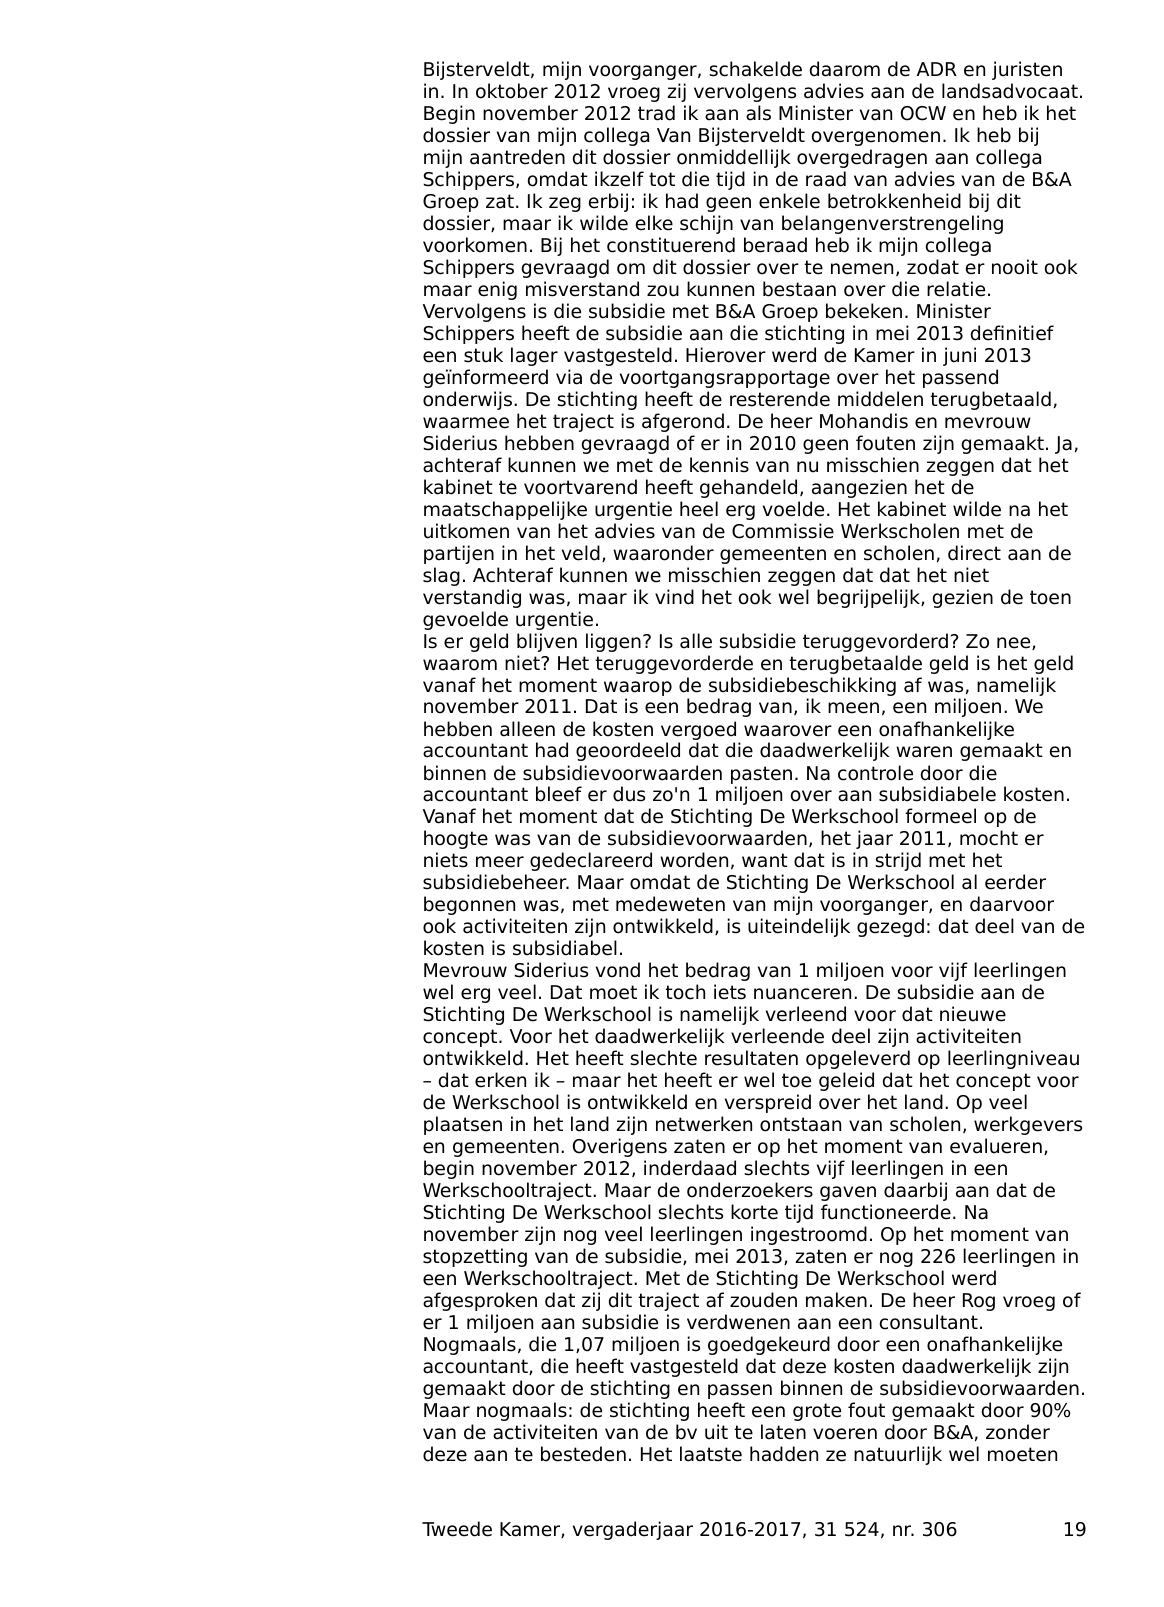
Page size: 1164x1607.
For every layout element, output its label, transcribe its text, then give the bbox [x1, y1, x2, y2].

text Bijsterveldt, mijn voorganger, schakelde daarom de ADR en juristen in. In oktober 2012 vroeg zij vervolgens advies aan de landsadvocaat. Begin november 2012 trad ik aan als Minister van OCW en heb ik het dossier van mijn collega Van Bijsterveldt overgenomen. Ik heb bij mijn aantreden dit dossier onmiddellijk overgedragen aan collega Schippers, omdat ikzelf tot die tijd in de raad van advies van de B&A Groep zat. Ik zeg erbij: ik had geen enkele betrokkenheid bij dit dossier, maar ik wilde elke schijn van belangenverstrengeling voorkomen. Bij het constituerend beraad heb ik mijn collega Schippers gevraagd om dit dossier over te nemen, zodat er nooit ook maar enig misverstand zou kunnen bestaan over die relatie. Vervolgens is die subsidie met B&A Groep bekeken. Minister Schippers heeft de subsidie aan die stichting in mei 2013 definitief een stuk lager vastgesteld. Hierover werd de Kamer in juni 2013 geïnformeerd via de voortgangsrapportage over het passend onderwijs. De stichting heeft de resterende middelen terugbetaald, waarmee het traject is afgerond. De heer Mohandis en mevrouw Siderius hebben gevraagd of er in 2010 geen fouten zijn gemaakt. Ja, achteraf kunnen we met de kennis van nu misschien zeggen dat het kabinet te voortvarend heeft gehandeld, aangezien het de maatschappelijke urgentie heel erg voelde. Het kabinet wilde na het uitkomen van het advies van de Commissie Werkscholen met de partijen in het veld, waaronder gemeenten en scholen, direct aan de slag. Achteraf kunnen we misschien zeggen dat dat het niet verstandig was, maar ik vind het ook wel begrijpelijk, gezien de toen gevoelde urgentie. [422, 59, 1087, 631]
text Is er geld blijven liggen? Is alle subsidie teruggevorderd? Zo nee, waarom niet? Het teruggevorderde en terugbetaalde geld is het geld vanaf het moment waarop de subsidiebeschikking af was, namelijk november 2011. Dat is een bedrag van, ik meen, een miljoen. We hebben alleen de kosten vergoed waarover een onafhankelijke accountant had geoordeeld dat die daadwerkelijk waren gemaakt en binnen de subsidievoorwaarden pasten. Na controle door die accountant bleef er dus zo'n 1 miljoen over aan subsidiabele kosten. Vanaf het moment dat de Stichting De Werkschool formeel op de hoogte was van de subsidievoorwaarden, het jaar 2011, mocht er niets meer gedeclareerd worden, want dat is in strijd met het subsidiebeheer. Maar omdat de Stichting De Werkschool al eerder begonnen was, met medeweten van mijn voorganger, en daarvoor ook activiteiten zijn ontwikkeld, is uiteindelijk gezegd: dat deel van de kosten is subsidiabel. [422, 631, 1087, 960]
text Mevrouw Siderius vond het bedrag van 1 miljoen voor vijf leerlingen wel erg veel. Dat moet ik toch iets nuanceren. De subsidie aan de Stichting De Werkschool is namelijk verleend voor dat nieuwe concept. Voor het daadwerkelijk verleende deel zijn activiteiten ontwikkeld. Het heeft slechte resultaten opgeleverd op leerlingniveau – dat erken ik – maar het heeft er wel toe geleid dat het concept voor de Werkschool is ontwikkeld en verspreid over het land. Op veel plaatsen in het land zijn netwerken ontstaan van scholen, werkgevers en gemeenten. Overigens zaten er op het moment van evalueren, begin november 2012, inderdaad slechts vijf leerlingen in een Werkschooltraject. Maar de onderzoekers gaven daarbij aan dat de Stichting De Werkschool slechts korte tijd functioneerde. Na november zijn nog veel leerlingen ingestroomd. Op het moment van stopzetting van de subsidie, mei 2013, zaten er nog 226 leerlingen in een Werkschooltraject. Met de Stichting De Werkschool werd afgesproken dat zij dit traject af zouden maken. De heer Rog vroeg of er 1 miljoen aan subsidie is verdwenen aan een consultant. Nogmaals, die 1,07 miljoen is goedgekeurd door een onafhankelijke accountant, die heeft vastgesteld dat deze kosten daadwerkelijk zijn gemaakt door de stichting en passen binnen de subsidievoorwaarden. Maar nogmaals: de stichting heeft een grote fout gemaakt door 90% van de activiteiten van de bv uit te laten voeren door B&A, zonder deze aan te besteden. Het laatste hadden ze natuurlijk wel moeten [422, 960, 1087, 1466]
